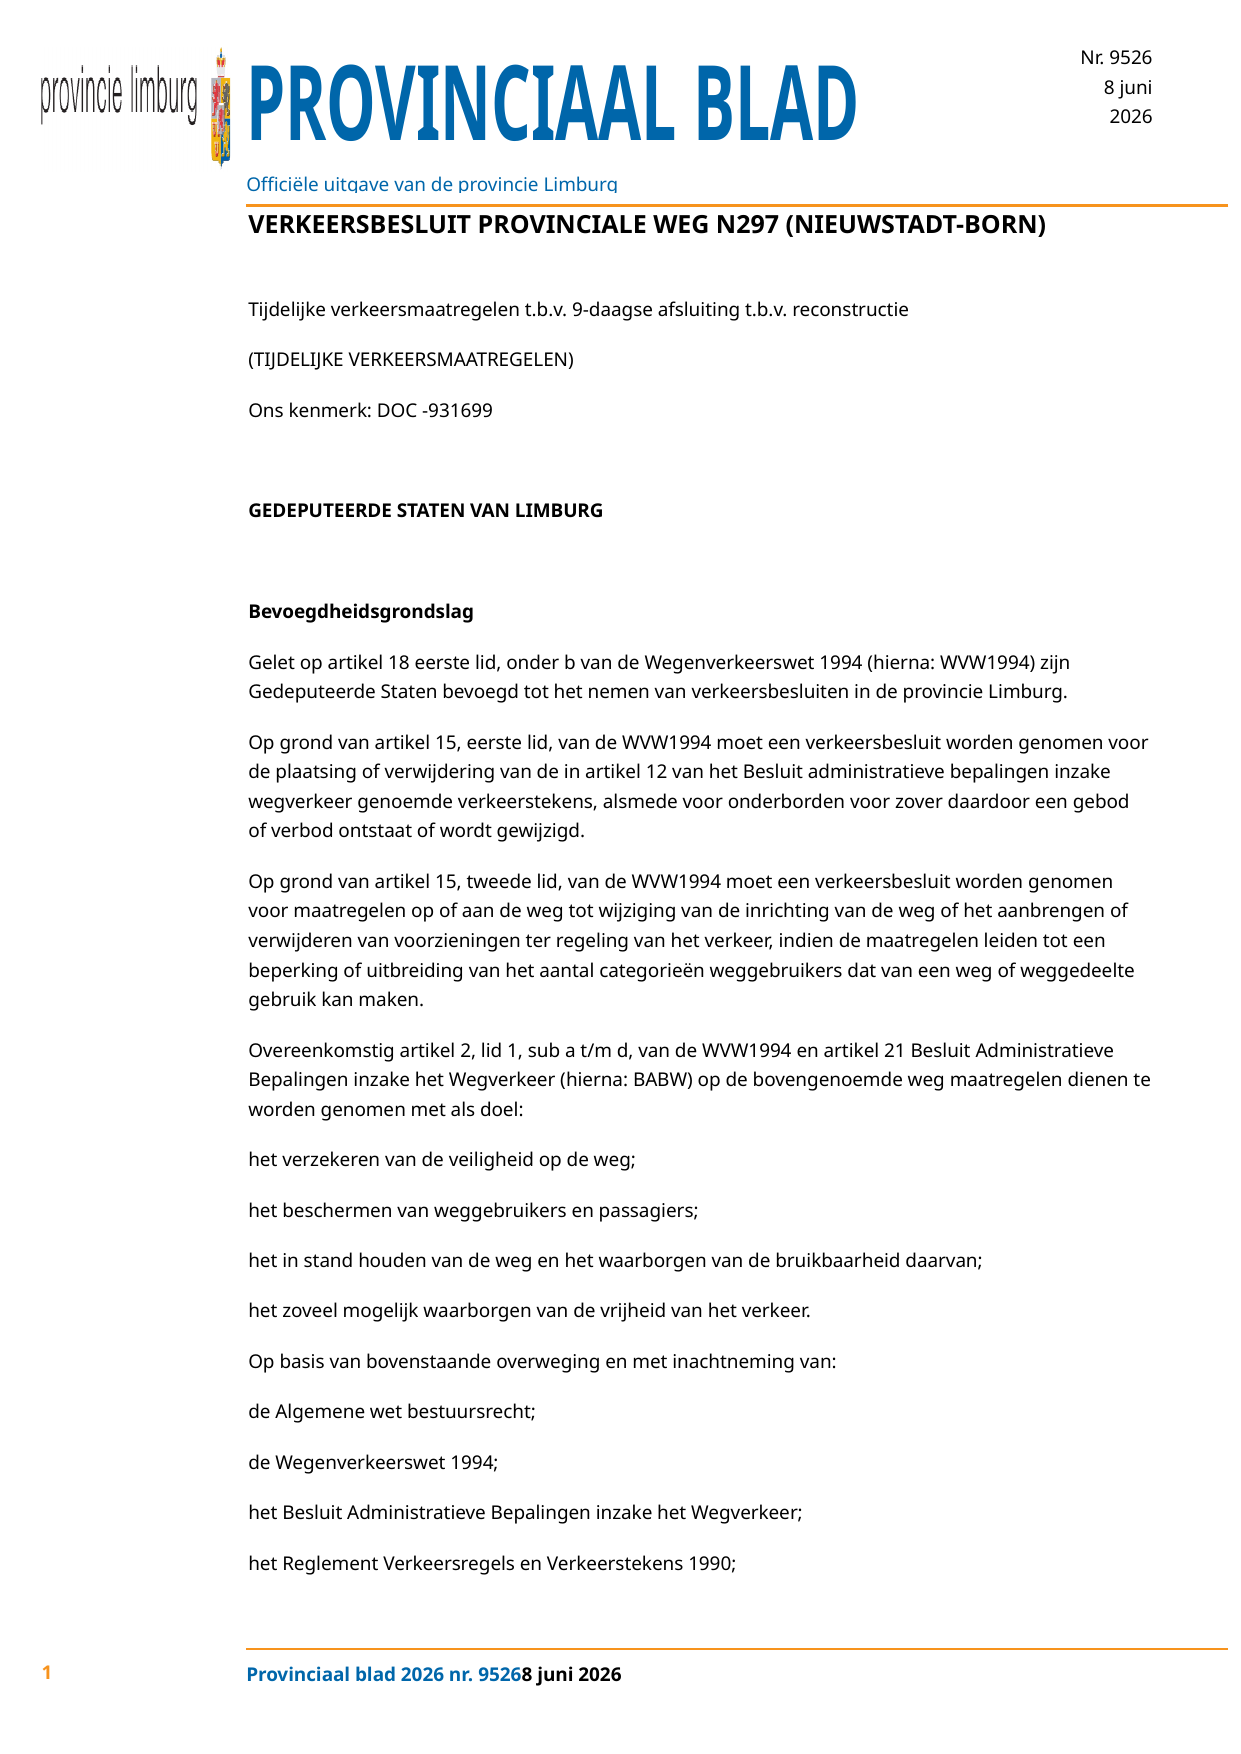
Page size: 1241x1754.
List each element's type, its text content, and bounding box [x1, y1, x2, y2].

text Gelet op artikel 18 eerste lid, onder b van de Wegenverkeerswet 1994 (hierna: WVW1994) zijn Gedeputeerde Staten bevoegd tot het nemen van verkeersbesluiten in de provincie Limburg. [248, 649, 1152, 704]
text het Reglement Verkeersregels en Verkeerstekens 1990; [248, 1550, 1152, 1576]
text Op basis van bovenstaande overweging en met inachtneming van: [248, 1348, 1152, 1374]
text GEDEPUTEERDE STATEN VAN LIMBURG [248, 498, 1152, 523]
text het in stand houden van de weg en het waarborgen van de bruikbaarheid daarvan; [248, 1247, 1152, 1273]
text Tijdelijke verkeersmaatregelen t.b.v. 9-daagse afsluiting t.b.v. reconstructie [248, 296, 1152, 322]
text het beschermen van weggebruikers en passagiers; [248, 1197, 1152, 1223]
text het Besluit Administratieve Bepalingen inzake het Wegverkeer; [248, 1499, 1152, 1525]
text Overeenkomstig artikel 2, lid 1, sub a t/m d, van de WVW1994 en artikel 21 Besluit Administratieve Bepalingen inzake het Wegverkeer (hierna: BABW) op de bovengenoemde weg maatregelen dienen te worden genomen met als doel: [248, 1037, 1152, 1122]
text Ons kenmerk: DOC -931699 [248, 397, 1152, 423]
text het zoveel mogelijk waarborgen van de vrijheid van het verkeer. [248, 1298, 1152, 1323]
text (TIJDELIJKE VERKEERSMAATREGELEN) [248, 346, 1152, 372]
picture [41, 47, 231, 172]
text Bevoegdheidsgrondslag [248, 598, 1152, 624]
text de Wegenverkeerswet 1994; [248, 1449, 1152, 1475]
text Op grond van artikel 15, tweede lid, van de WVW1994 moet een verkeersbesluit worden genomen voor maatregelen op of aan de weg tot wijziging van de inrichting van de weg of het aanbrengen of verwijderen van voorzieningen ter regeling van het verkeer, indien de maatregelen leiden tot een beperking of uitbreiding van het aantal categorieën weggebruikers dat van een weg of weggedeelte gebruik kan maken. [248, 868, 1152, 1012]
text Op grond van artikel 15, eerste lid, van de WVW1994 moet een verkeersbesluit worden genomen voor de plaatsing of verwijdering van de in artikel 12 van het Besluit administratieve bepalingen inzake wegverkeer genoemde verkeerstekens, alsmede voor onderborden voor zover daardoor een gebod of verbod ontstaat of wordt gewijzigd. [248, 729, 1152, 843]
text de Algemene wet bestuursrecht; [248, 1398, 1152, 1424]
text VERKEERSBESLUIT PROVINCIALE WEG N297 (NIEUWSTADT-BORN) [248, 207, 1152, 241]
text het verzekeren van de veiligheid op de weg; [248, 1146, 1152, 1172]
